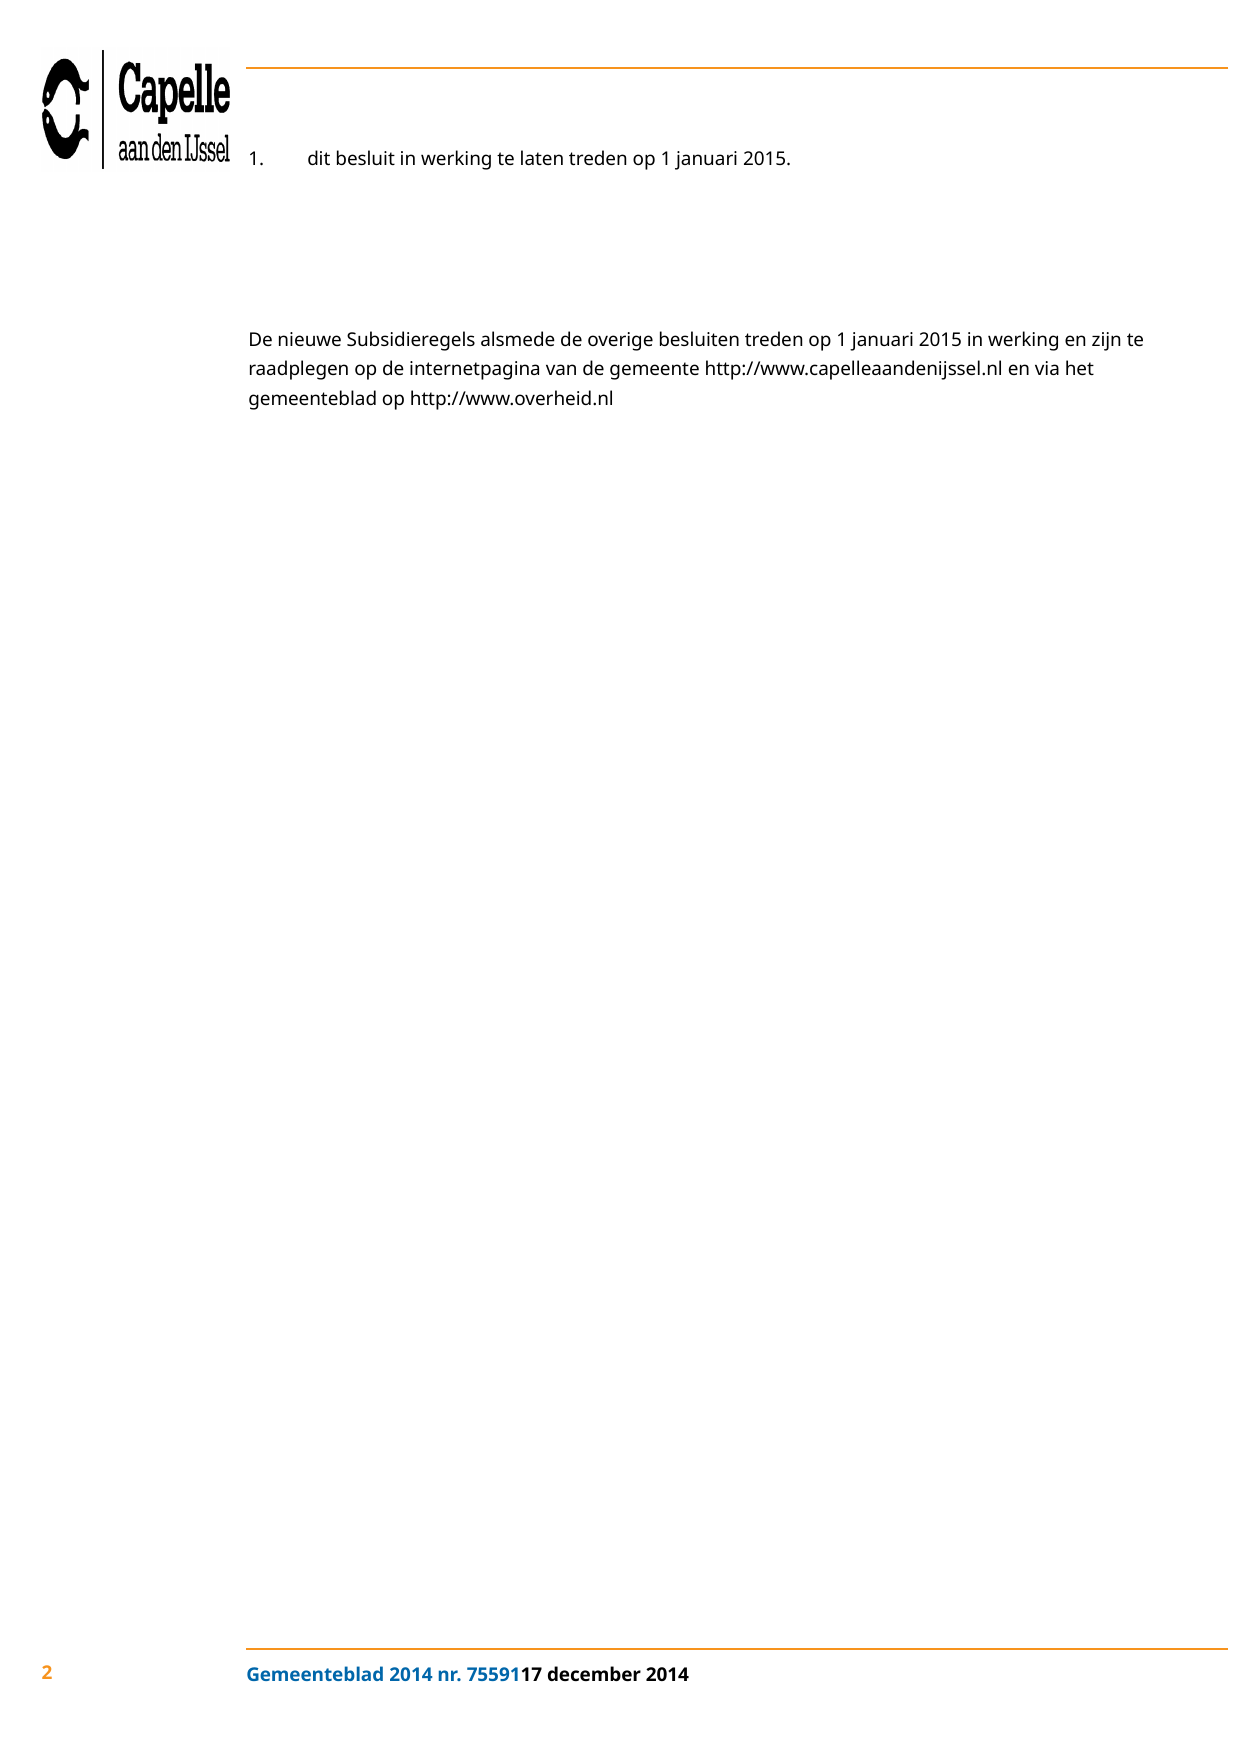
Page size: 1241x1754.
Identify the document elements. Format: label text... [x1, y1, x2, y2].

list dit besluit in werking te laten treden op 1 januari 2015. [248, 145, 1152, 171]
picture [41, 47, 231, 172]
text De nieuwe Subsidieregels alsmede de overige besluiten treden op 1 januari 2015 in werking en zijn te raadplegen op de internetpagina van de gemeente http://www.capelleaandenijssel.nl en via het gemeenteblad op http://www.overheid.nl [248, 326, 1152, 411]
